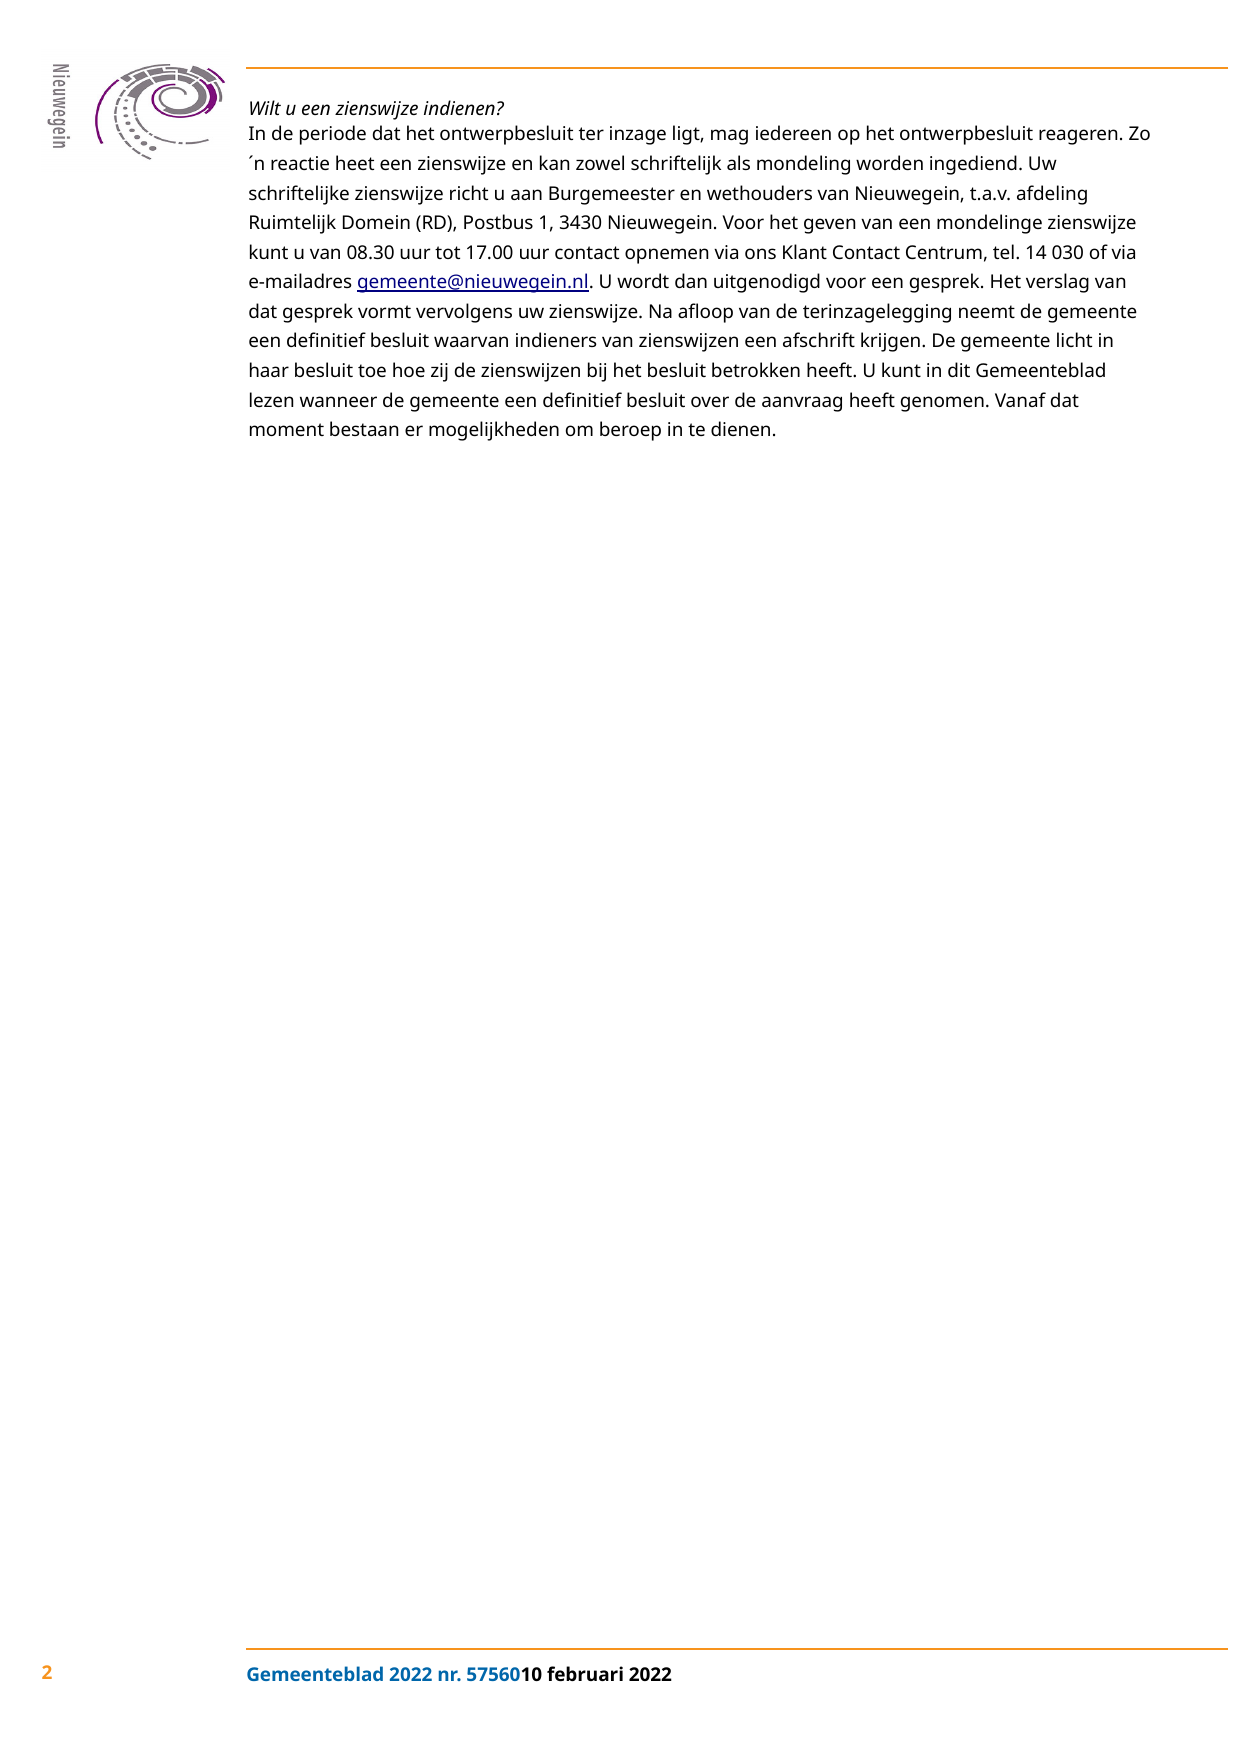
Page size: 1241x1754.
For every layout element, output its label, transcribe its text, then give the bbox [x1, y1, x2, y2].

text In de periode dat het ontwerpbesluit ter inzage ligt, mag iedereen op het ontwerpbesluit reageren. Zo´n reactie heet een zienswijze en kan zowel schriftelijk als mondeling worden ingediend. Uw schriftelijke zienswijze richt u aan Burgemeester en wethouders van Nieuwegein, t.a.v. afdeling Ruimtelijk Domein (RD), Postbus 1, 3430 Nieuwegein. Voor het geven van een mondelinge zienswijze kunt u van 08.30 uur tot 17.00 uur contact opnemen via ons Klant Contact Centrum, tel. 14 030 of via e-mailadres gemeente@nieuwegein.nl. U wordt dan uitgenodigd voor een gesprek. Het verslag van dat gesprek vormt vervolgens uw zienswijze. Na afloop van de terinzagelegging neemt de gemeente een definitief besluit waarvan indieners van zienswijzen een afschrift krijgen. De gemeente licht in haar besluit toe hoe zij de zienswijzen bij het besluit betrokken heeft. U kunt in dit Gemeenteblad lezen wanneer de gemeente een definitief besluit over de aanvraag heeft genomen. Vanaf dat moment bestaan er mogelijkheden om beroep in te dienen. [248, 121, 1152, 442]
text Wilt u een zienswijze indienen? [248, 95, 1152, 121]
picture [41, 47, 231, 172]
